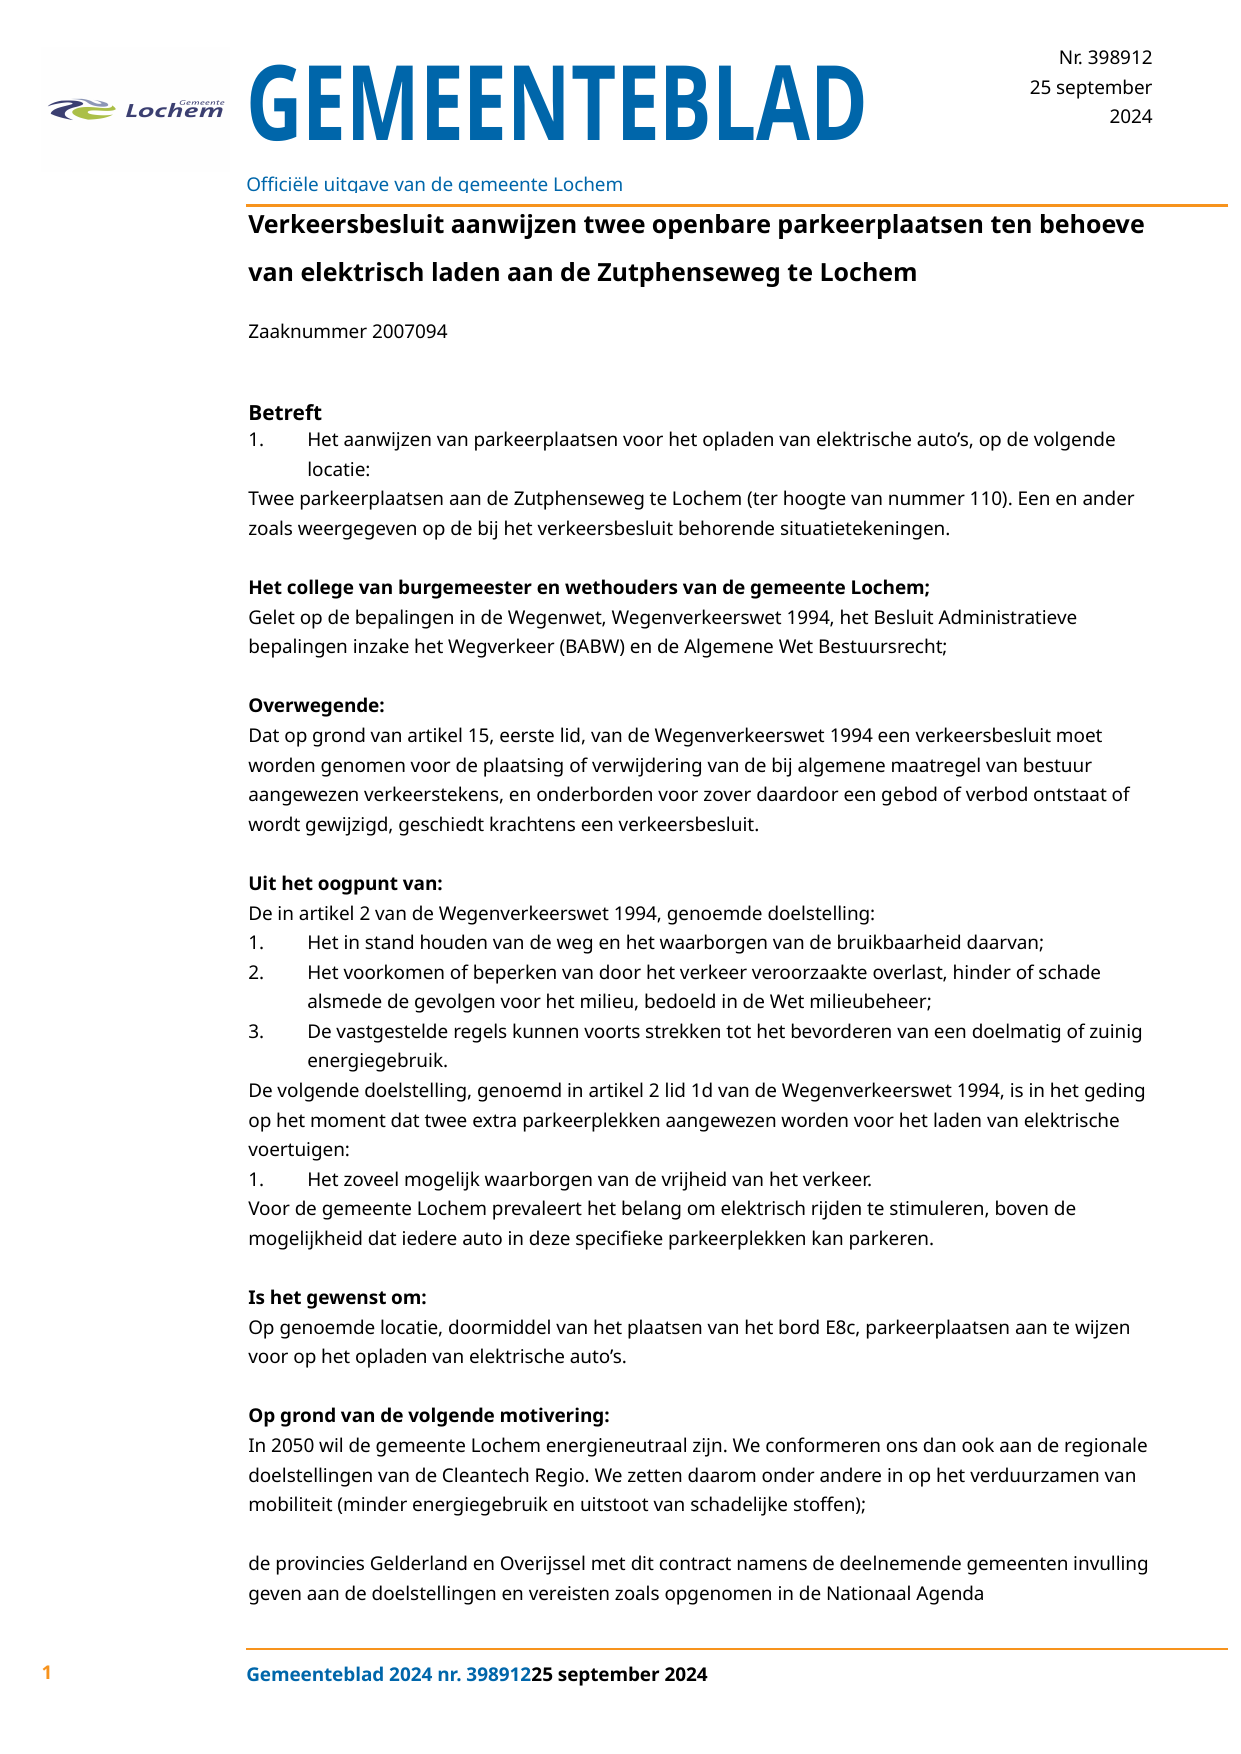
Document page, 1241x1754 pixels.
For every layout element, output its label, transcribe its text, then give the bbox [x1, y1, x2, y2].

text de provincies Gelderland en Overijssel met dit contract namens de deelnemende gemeenten invulling geven aan de doelstellingen en vereisten zoals opgenomen in de Nationaal Agenda [248, 1551, 1152, 1606]
picture [41, 47, 231, 172]
list Het zoveel mogelijk waarborgen van de vrijheid van het verkeer. [248, 1166, 1152, 1192]
text Dat op grond van artikel 15, eerste lid, van de Wegenverkeerswet 1994 een verkeersbesluit moet worden genomen voor de plaatsing of verwijdering van de bij algemene maatregel van bestuur aangewezen verkeerstekens, en onderborden voor zover daardoor een gebod of verbod ontstaat of wordt gewijzigd, geschiedt krachtens een verkeersbesluit. [248, 722, 1152, 837]
list Het voorkomen of beperken van door het verkeer veroorzaakte overlast, hinder of schade alsmede de gevolgen voor het milieu, bedoeld in de Wet milieubeheer; [248, 959, 1152, 1014]
text Op grond van de volgende motivering: [248, 1403, 1152, 1428]
text Twee parkeerplaatsen aan de Zutphenseweg te Lochem (ter hoogte van nummer 110). Een en ander zoals weergegeven op de bij het verkeersbesluit behorende situatietekeningen. [248, 486, 1152, 541]
text Betreft [248, 398, 1152, 426]
text Zaaknummer 2007094 [248, 318, 1152, 344]
text Voor de gemeente Lochem prevaleert het belang om elektrisch rijden te stimuleren, boven de mogelijkheid dat iedere auto in deze specifieke parkeerplekken kan parkeren. [248, 1196, 1152, 1251]
text De in artikel 2 van de Wegenverkeerswet 1994, genoemde doelstelling: [248, 900, 1152, 925]
text Overwegende: [248, 693, 1152, 718]
text De volgende doelstelling, genoemd in artikel 2 lid 1d van de Wegenverkeerswet 1994, is in het geding op het moment dat twee extra parkeerplekken aangewezen worden voor het laden van elektrische voertuigen: [248, 1077, 1152, 1162]
text Het college van burgemeester en wethouders van de gemeente Lochem; [248, 574, 1152, 600]
text Gelet op de bepalingen in de Wegenwet, Wegenverkeerswet 1994, het Besluit Administratieve bepalingen inzake het Wegverkeer (BABW) en de Algemene Wet Bestuursrecht; [248, 604, 1152, 659]
text Uit het oogpunt van: [248, 870, 1152, 896]
list Het in stand houden van de weg en het waarborgen van de bruikbaarheid daarvan; [248, 929, 1152, 955]
text Op genoemde locatie, doormiddel van het plaatsen van het bord E8c, parkeerplaatsen aan te wijzen voor op het opladen van elektrische auto’s. [248, 1314, 1152, 1369]
list De vastgestelde regels kunnen voorts strekken tot het bevorderen van een doelmatig of zuinig energiegebruik. [248, 1018, 1152, 1073]
list Het aanwijzen van parkeerplaatsen voor het opladen van elektrische auto’s, op de volgende locatie: [248, 426, 1152, 482]
text Verkeersbesluit aanwijzen twee openbare parkeerplaatsen ten behoeve van elektrisch laden aan de Zutphenseweg te Lochem [248, 207, 1152, 288]
text Is het gewenst om: [248, 1284, 1152, 1310]
text In 2050 wil de gemeente Lochem energieneutraal zijn. We conformeren ons dan ook aan de regionale doelstellingen van de Cleantech Regio. We zetten daarom onder andere in op het verduurzamen van mobiliteit (minder energiegebruik en uitstoot van schadelijke stoffen); [248, 1432, 1152, 1517]
